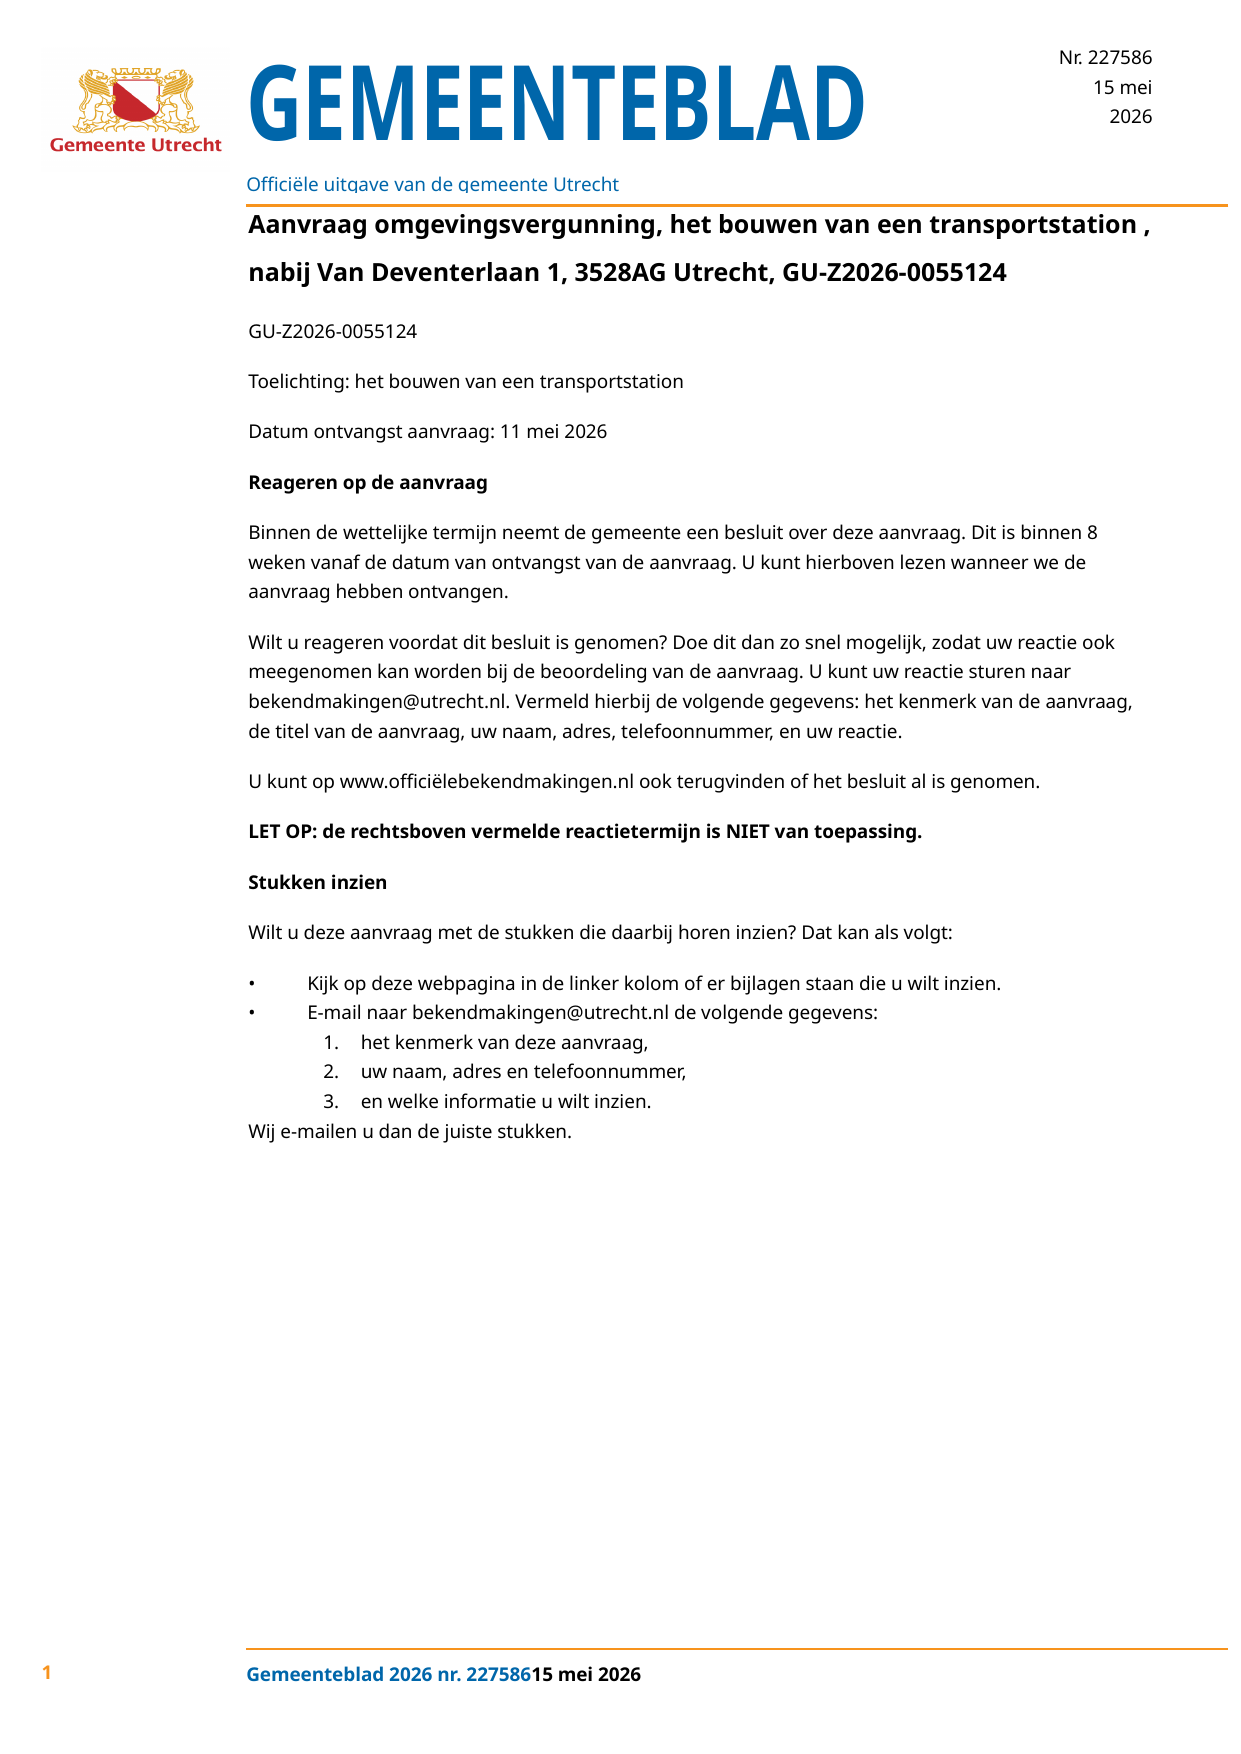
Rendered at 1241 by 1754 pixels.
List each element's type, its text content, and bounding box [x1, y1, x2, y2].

text Toelichting: het bouwen van een transportstation [248, 368, 1152, 394]
text Stukken inzien [248, 869, 1152, 895]
list het kenmerk van deze aanvraag, [323, 1029, 1152, 1055]
text Wilt u reageren voordat dit besluit is genomen? Doe dit dan zo snel mogelijk, zodat uw reactie ook meegenomen kan worden bij de beoordeling van de aanvraag. U kunt uw reactie sturen naar bekendmakingen@utrecht.nl. Vermeld hierbij de volgende gegevens: het kenmerk van de aanvraag, de titel van de aanvraag, uw naam, adres, telefoonnummer, en uw reactie. [248, 629, 1152, 744]
picture [41, 47, 231, 172]
list Kijk op deze webpagina in de linker kolom of er bijlagen staan die u wilt inzien. [248, 970, 1152, 996]
text Datum ontvangst aanvraag: 11 mei 2026 [248, 419, 1152, 444]
list E-mail naar bekendmakingen@utrecht.nl de volgende gegevens: [248, 999, 1152, 1025]
text LET OP: de rechtsboven vermelde reactietermijn is NIET van toepassing. [248, 819, 1152, 844]
text GU-Z2026-0055124 [248, 318, 1152, 344]
text Reageren op de aanvraag [248, 469, 1152, 495]
list uw naam, adres en telefoonnummer, [323, 1059, 1152, 1084]
text Binnen de wettelijke termijn neemt de gemeente een besluit over deze aanvraag. Dit is binnen 8 weken vanaf de datum van ontvangst van de aanvraag. U kunt hierboven lezen wanneer we de aanvraag hebben ontvangen. [248, 519, 1152, 604]
list en welke informatie u wilt inzien. [323, 1088, 1152, 1114]
text U kunt op www.officiëlebekendmakingen.nl ook terugvinden of het besluit al is genomen. [248, 768, 1152, 794]
text Wij e-mailen u dan de juiste stukken. [248, 1118, 1152, 1144]
text Wilt u deze aanvraag met de stukken die daarbij horen inzien? Dat kan als volgt: [248, 919, 1152, 945]
text Aanvraag omgevingsvergunning, het bouwen van een transportstation , nabij Van Deventerlaan 1, 3528AG Utrecht, GU-Z2026-0055124 [248, 207, 1152, 288]
